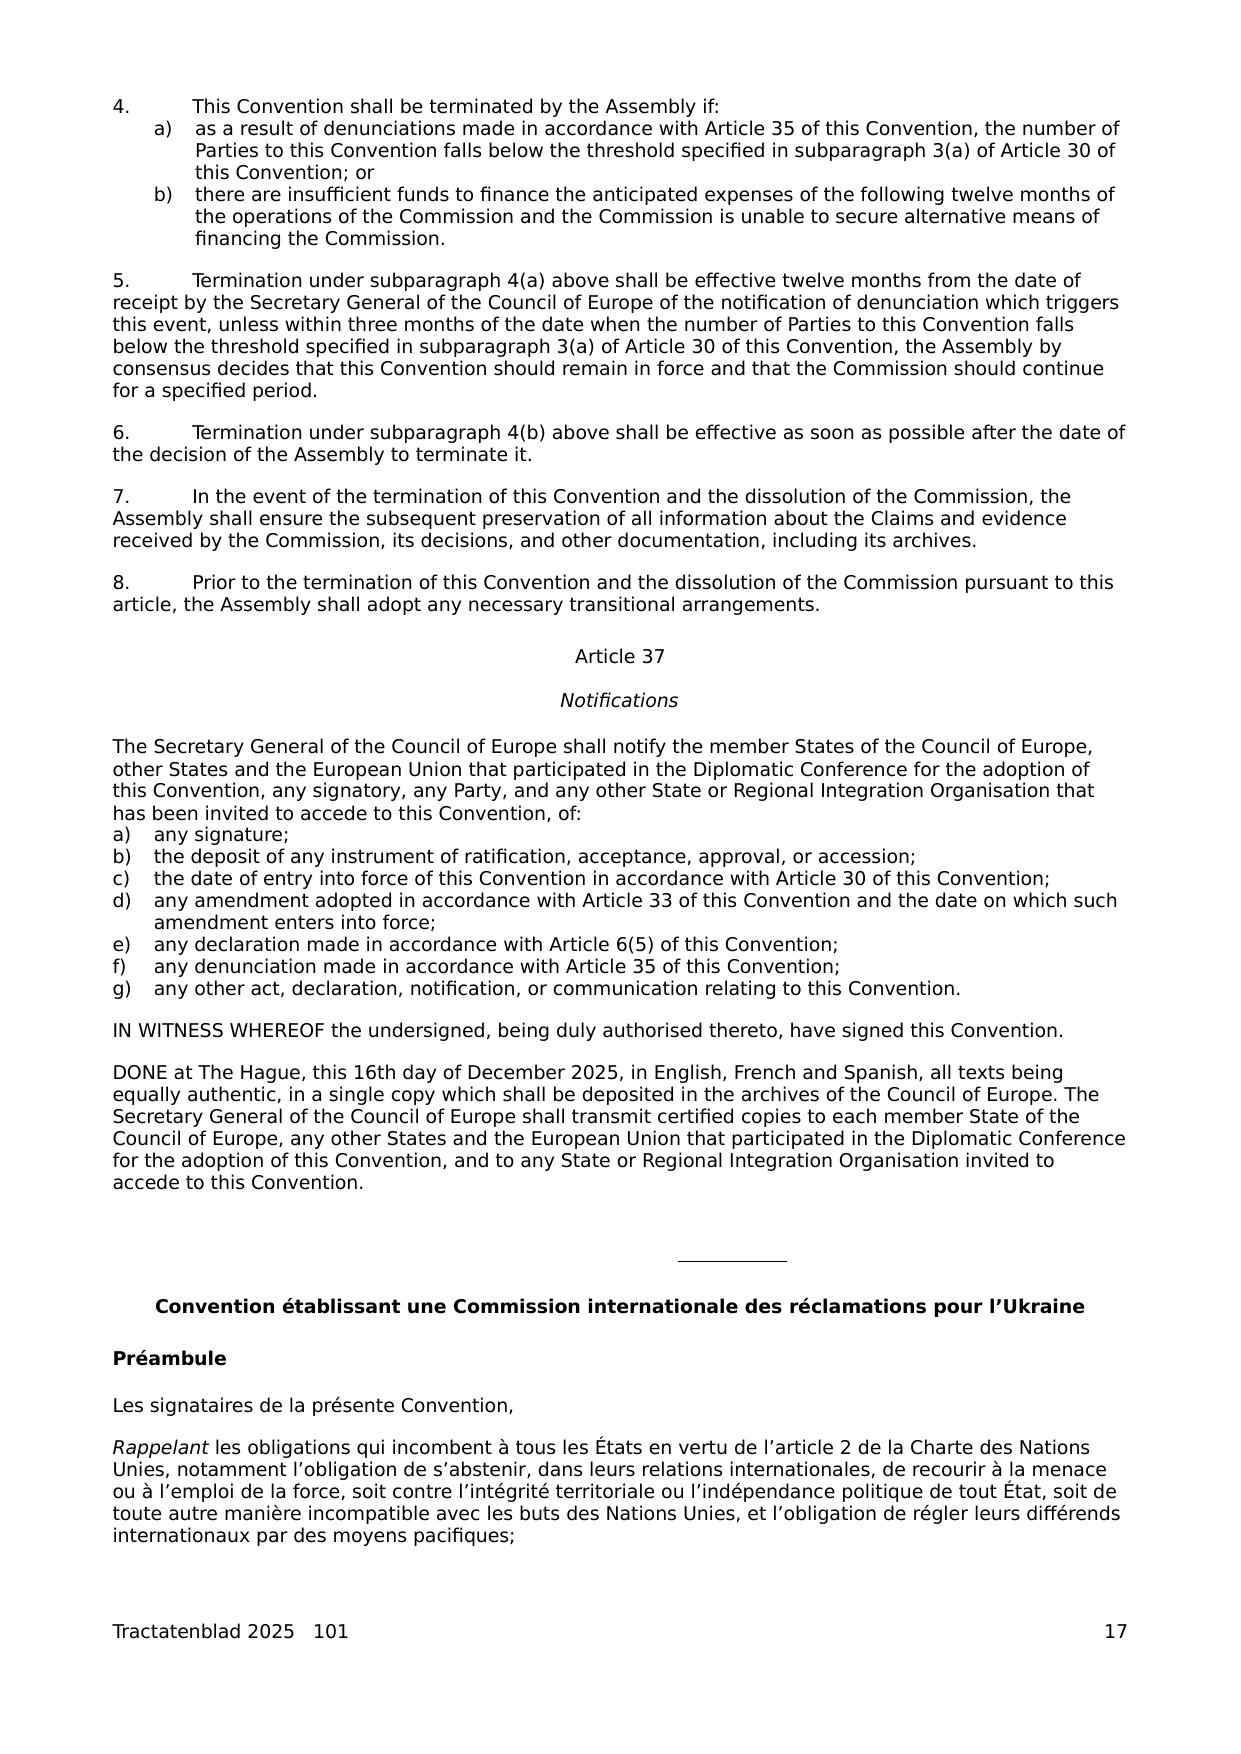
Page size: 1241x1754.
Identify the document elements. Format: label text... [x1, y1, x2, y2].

text c) the date of entry into force of this Convention in accordance with Article 30 of this Convention; [112, 868, 1128, 890]
text d) any amendment adopted in accordance with Article 33 of this Convention and the date on which such amendment enters into force; [112, 890, 1128, 934]
text f) any denunciation made in accordance with Article 35 of this Convention; [112, 956, 1128, 978]
text b) there are insufficient funds to finance the anticipated expenses of the following twelve months of the operations of the Commission and the Commission is unable to secure alternative means of financing the Commission. [153, 184, 1128, 250]
text b) the deposit of any instrument of ratification, acceptance, approval, or accession; [112, 846, 1128, 868]
text g) any other act, declaration, notification, or communication relating to this Convention. [112, 978, 1128, 1000]
text a) as a result of denunciations made in accordance with Article 35 of this Convention, the number of Parties to this Convention falls below the threshold specified in subparagraph 3(a) of Article 30 of this Convention; or [153, 118, 1128, 184]
text The Secretary General of the Council of Europe shall notify the member States of the Council of Europe, other States and the European Union that participated in the Diplomatic Conference for the adoption of this Convention, any signatory, any Party, and any other State or Regional Integration Organisation that has been invited to accede to this Convention, of: [112, 736, 1128, 824]
text 7. In the event of the termination of this Convention and the dissolution of the Commission, the Assembly shall ensure the subsequent preservation of all information about the Claims and evidence received by the Commission, its decisions, and other documentation, including its archives. [112, 486, 1128, 552]
subtitle Convention établissant une Commission internationale des réclamations pour l’Ukraine [112, 1296, 1128, 1318]
subtitle Préambule [112, 1348, 1128, 1370]
text a) any signature; [112, 824, 1128, 846]
text 4. This Convention shall be terminated by the Assembly if: [112, 96, 1128, 118]
text Les signataires de la présente Convention, [112, 1395, 1128, 1417]
text Rappelant les obligations qui incombent à tous les États en vertu de l’article 2 de la Charte des Nations Unies, notamment l’obligation de s’abstenir, dans leurs relations internationales, de recourir à la menace ou à l’emploi de la force, soit contre l’intégrité territoriale ou l’indépendance politique de tout État, soit de toute autre manière incompatible avec les buts des Nations Unies, et l’obligation de régler leurs différends internationaux par des moyens pacifiques; [112, 1437, 1128, 1547]
text 5. Termination under subparagraph 4(a) above shall be effective twelve months from the date of receipt by the Secretary General of the Council of Europe of the notification of denunciation which triggers this event, unless within three months of the date when the number of Parties to this Convention falls below the threshold specified in subparagraph 3(a) of Article 30 of this Convention, the Assembly by consensus decides that this Convention should remain in force and that the Commission should continue for a specified period. [112, 270, 1128, 402]
text 6. Termination under subparagraph 4(b) above shall be effective as soon as possible after the date of the decision of the Assembly to terminate it. [112, 422, 1128, 466]
subtitle Article 37 Notifications [112, 646, 1128, 711]
text 8. Prior to the termination of this Convention and the dissolution of the Commission pursuant to this article, the Assembly shall adopt any necessary transitional arrangements. [112, 572, 1128, 616]
text DONE at The Hague, this 16th day of December 2025, in English, French and Spanish, all texts being equally authentic, in a single copy which shall be deposited in the archives of the Council of Europe. The Secretary General of the Council of Europe shall transmit certified copies to each member State of the Council of Europe, any other States and the European Union that participated in the Diplomatic Conference for the adoption of this Convention, and to any State or Regional Integration Organisation invited to accede to this Convention. [112, 1062, 1128, 1194]
text IN WITNESS WHEREOF the undersigned, being duly authorised thereto, have signed this Convention. [112, 1020, 1128, 1042]
text e) any declaration made in accordance with Article 6(5) of this Convention; [112, 934, 1128, 956]
